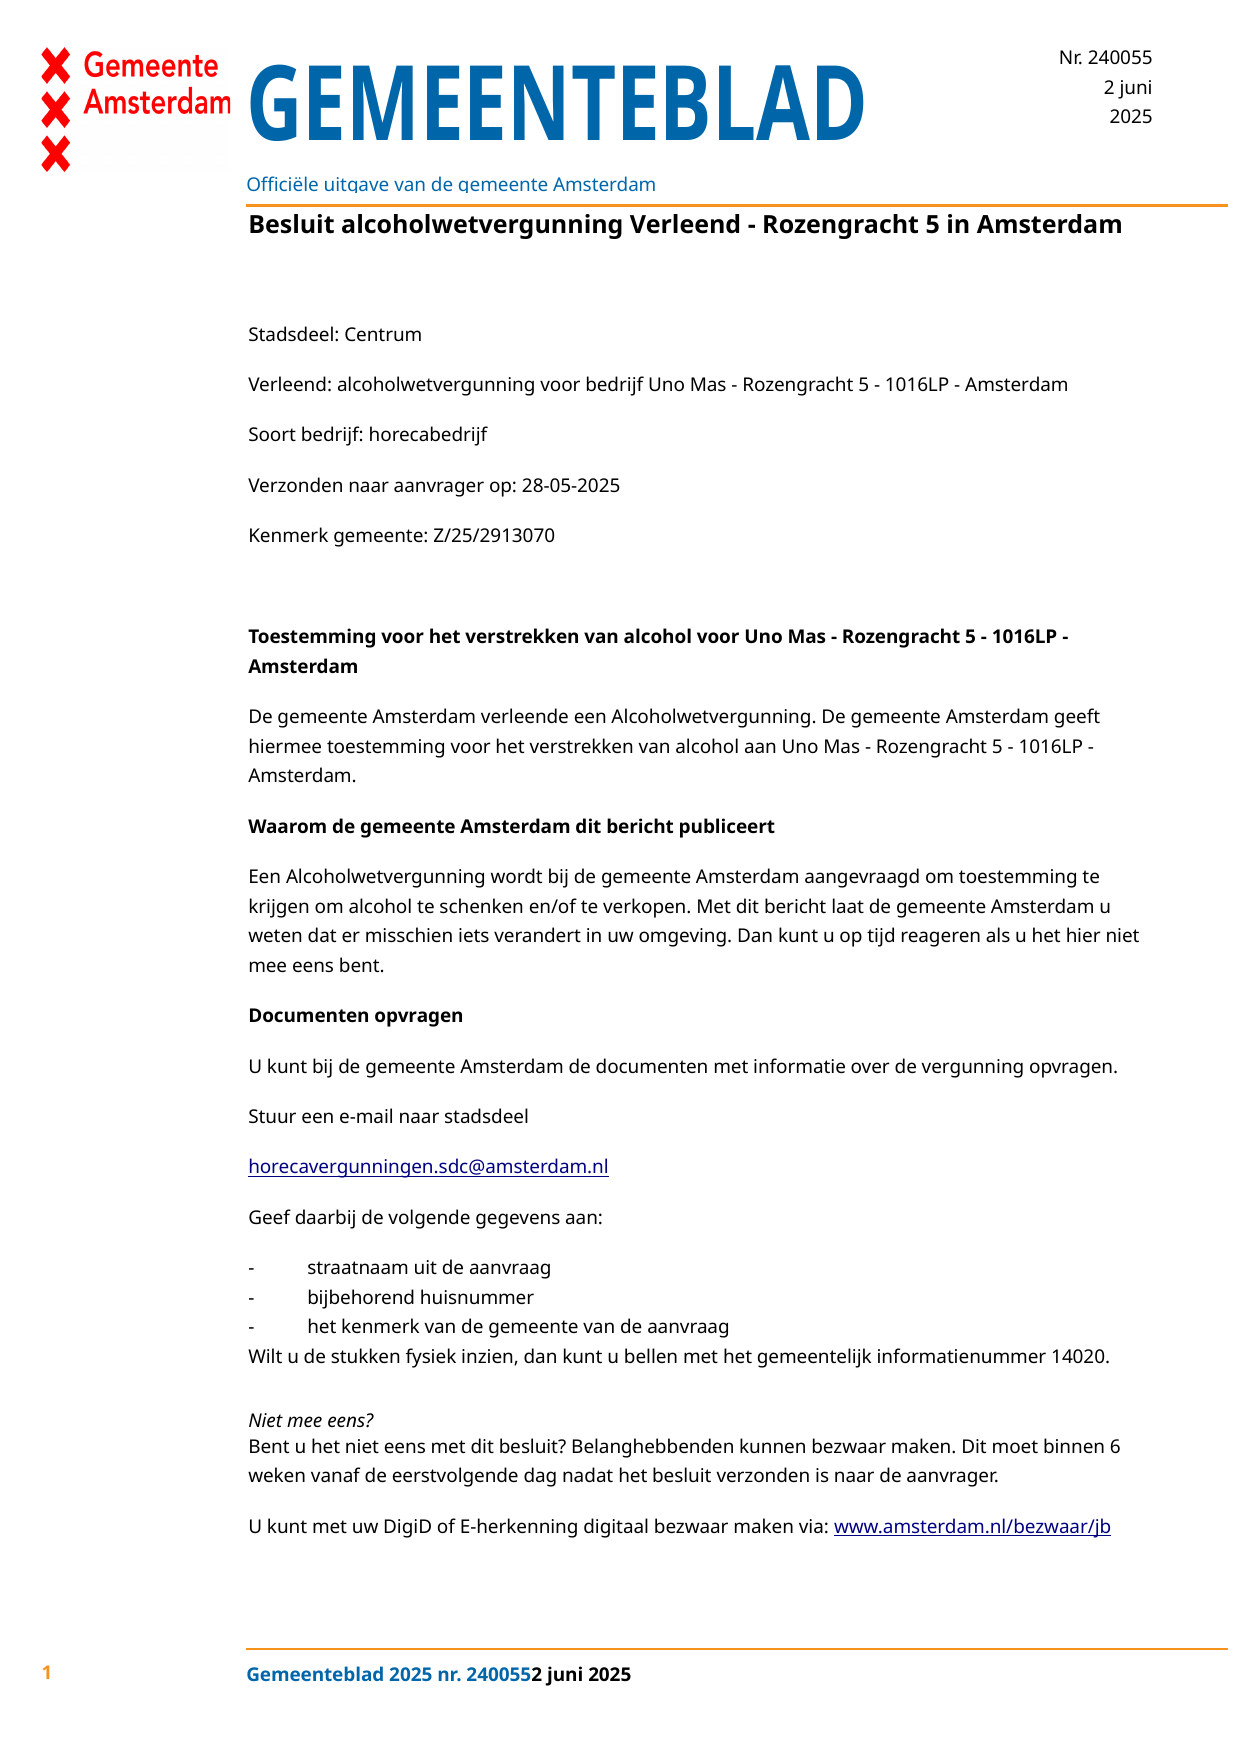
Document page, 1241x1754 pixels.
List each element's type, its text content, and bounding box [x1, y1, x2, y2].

text Niet mee eens? [248, 1407, 1152, 1433]
text Stadsdeel: Centrum [248, 321, 1152, 346]
list straatnaam uit de aanvraag [248, 1254, 1152, 1280]
text Waarom de gemeente Amsterdam dit bericht publiceert [248, 813, 1152, 838]
text Besluit alcoholwetvergunning Verleend - Rozengracht 5 in Amsterdam [248, 207, 1152, 241]
text Wilt u de stukken fysiek inzien, dan kunt u bellen met het gemeentelijk informatienummer 14020. [248, 1343, 1152, 1369]
text Een Alcoholwetvergunning wordt bij de gemeente Amsterdam aangevraagd om toestemming te krijgen om alcohol te schenken en/of te verkopen. Met dit bericht laat de gemeente Amsterdam u weten dat er misschien iets verandert in uw omgeving. Dan kunt u op tijd reageren als u het hier niet mee eens bent. [248, 863, 1152, 978]
text Documenten opvragen [248, 1002, 1152, 1028]
picture [41, 47, 231, 172]
text Bent u het niet eens met dit besluit? Belanghebbenden kunnen bezwaar maken. Dit moet binnen 6 weken vanaf de eerstvolgende dag nadat het besluit verzonden is naar de aanvrager. [248, 1433, 1152, 1488]
text Soort bedrijf: horecabedrijf [248, 422, 1152, 447]
text De gemeente Amsterdam verleende een Alcoholwetvergunning. De gemeente Amsterdam geeft hiermee toestemming voor het verstrekken van alcohol aan Uno Mas - Rozengracht 5 - 1016LP - Amsterdam. [248, 703, 1152, 788]
text horecavergunningen.sdc@amsterdam.nl [248, 1154, 1152, 1179]
text Kenmerk gemeente: Z/25/2913070 [248, 522, 1152, 548]
text Toestemming voor het verstrekken van alcohol voor Uno Mas - Rozengracht 5 - 1016LP - Amsterdam [248, 623, 1152, 678]
list het kenmerk van de gemeente van de aanvraag [248, 1314, 1152, 1339]
text Geef daarbij de volgende gegevens aan: [248, 1204, 1152, 1230]
text U kunt bij de gemeente Amsterdam de documenten met informatie over de vergunning opvragen. [248, 1053, 1152, 1078]
text Verzonden naar aanvrager op: 28-05-2025 [248, 472, 1152, 498]
list bijbehorend huisnummer [248, 1284, 1152, 1310]
text Stuur een e-mail naar stadsdeel [248, 1103, 1152, 1129]
text U kunt met uw DigiD of E-herkenning digitaal bezwaar maken via: www.amsterdam.nl/bezwaar/jb [248, 1513, 1152, 1539]
text Verleend: alcoholwetvergunning voor bedrijf Uno Mas - Rozengracht 5 - 1016LP - Amsterdam [248, 371, 1152, 397]
